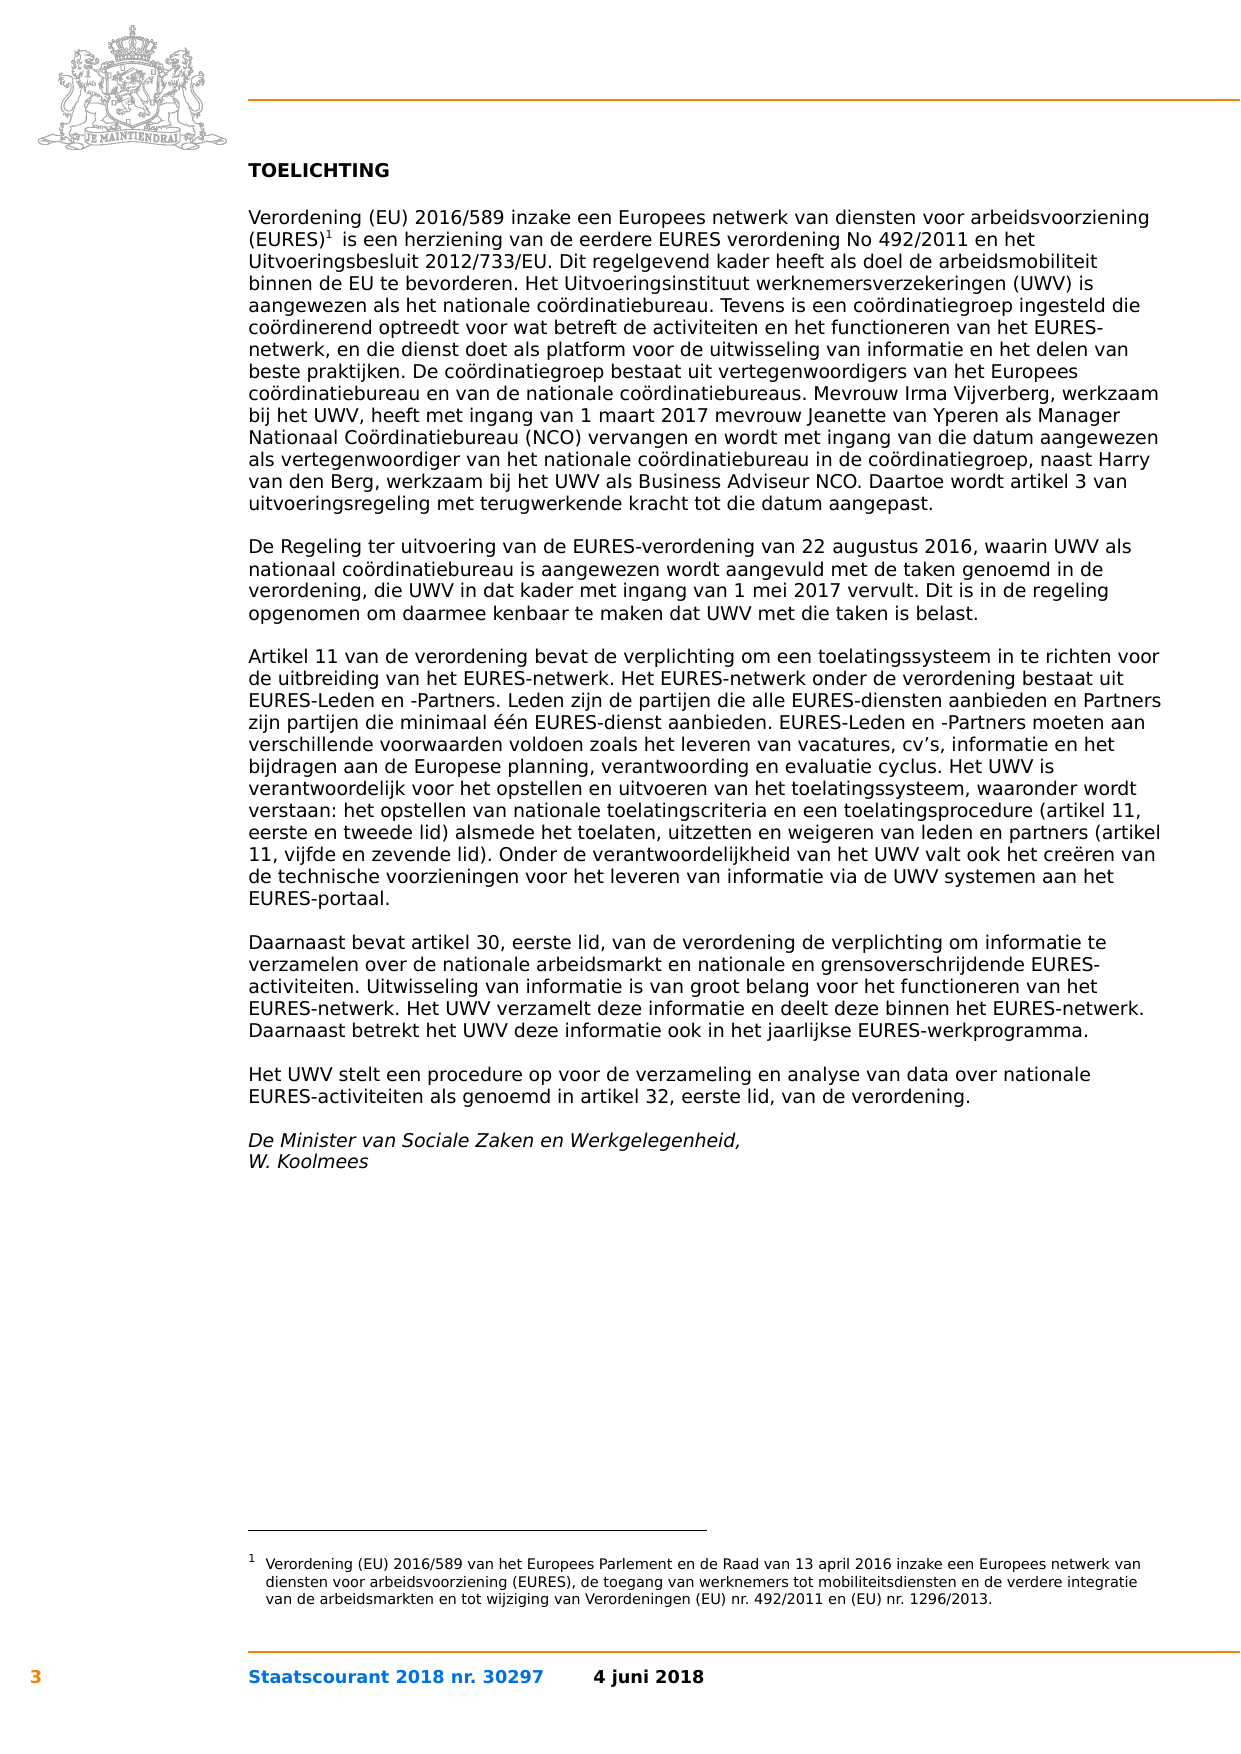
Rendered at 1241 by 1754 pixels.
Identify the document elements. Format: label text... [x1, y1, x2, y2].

text Verordening (EU) 2016/589 van het Europees Parlement en de Raad van 13 april 2016 inzake een Europees netwerk van diensten voor arbeidsvoorziening (EURES), de toegang van werknemers tot mobiliteitsdiensten en de verdere integratie van de arbeidsmarkten en tot wijziging van Verordeningen (EU) nr. 492/2011 en (EU) nr. 1296/2013. [248, 1552, 1163, 1608]
text Het UWV stelt een procedure op voor de verzameling en analyse van data over nationale EURES-activiteiten als genoemd in artikel 32, eerste lid, van de verordening. [248, 1064, 1163, 1108]
text Daarnaast bevat artikel 30, eerste lid, van de verordening de verplichting om informatie te verzamelen over de nationale arbeidsmarkt en nationale en grensoverschrijdende EURES-activiteiten. Uitwisseling van informatie is van groot belang voor het functioneren van het EURES-netwerk. Het UWV verzamelt deze informatie en deelt deze binnen het EURES-netwerk. Daarnaast betrekt het UWV deze informatie ook in het jaarlijkse EURES-werkprogramma. [248, 932, 1163, 1042]
text Verordening (EU) 2016/589 inzake een Europees netwerk van diensten voor arbeidsvoorziening (EURES) is een herziening van de eerdere EURES verordening No 492/2011 en het Uitvoeringsbesluit 2012/733/EU. Dit regelgevend kader heeft als doel de arbeidsmobiliteit binnen de EU te bevorderen. Het Uitvoeringsinstituut werknemersverzekeringen (UWV) is aangewezen als het nationale coördinatiebureau. Tevens is een coördinatiegroep ingesteld die coördinerend optreedt voor wat betreft de activiteiten en het functioneren van het EURES-netwerk, en die dienst doet als platform voor de uitwisseling van informatie en het delen van beste praktijken. De coördinatiegroep bestaat uit vertegenwoordigers van het Europees coördinatiebureau en van de nationale coördinatiebureaus. Mevrouw Irma Vijverberg, werkzaam bij het UWV, heeft met ingang van 1 maart 2017 mevrouw Jeanette van Yperen als Manager Nationaal Coördinatiebureau (NCO) vervangen en wordt met ingang van die datum aangewezen als vertegenwoordiger van het nationale coördinatiebureau in de coördinatiegroep, naast Harry van den Berg, werkzaam bij het UWV als Business Adviseur NCO. Daartoe wordt artikel 3 van uitvoeringsregeling met terugwerkende kracht tot die datum aangepast. [248, 207, 1163, 514]
text Artikel 11 van de verordening bevat de verplichting om een toelatingssysteem in te richten voor de uitbreiding van het EURES-netwerk. Het EURES-netwerk onder de verordening bestaat uit EURES-Leden en -Partners. Leden zijn de partijen die alle EURES-diensten aanbieden en Partners zijn partijen die minimaal één EURES-dienst aanbieden. EURES-Leden en -Partners moeten aan verschillende voorwaarden voldoen zoals het leveren van vacatures, cv’s, informatie en het bijdragen aan de Europese planning, verantwoording en evaluatie cyclus. Het UWV is verantwoordelijk voor het opstellen en uitvoeren van het toelatingssysteem, waaronder wordt verstaan: het opstellen van nationale toelatingscriteria en een toelatingsprocedure (artikel 11, eerste en tweede lid) alsmede het toelaten, uitzetten en weigeren van leden en partners (artikel 11, vijfde en zevende lid). Onder de verantwoordelijkheid van het UWV valt ook het creëren van de technische voorzieningen voor het leveren van informatie via de UWV systemen aan het EURES-portaal. [248, 646, 1163, 910]
text De Minister van Sociale Zaken en Werkgelegenheid, W. Koolmees [248, 1129, 1163, 1173]
subtitle TOELICHTING [248, 160, 1163, 182]
picture [38, 25, 227, 150]
text De Regeling ter uitvoering van de EURES-verordening van 22 augustus 2016, waarin UWV als nationaal coördinatiebureau is aangewezen wordt aangevuld met de taken genoemd in de verordening, die UWV in dat kader met ingang van 1 mei 2017 vervult. Dit is in de regeling opgenomen om daarmee kenbaar te maken dat UWV met die taken is belast. [248, 536, 1163, 624]
